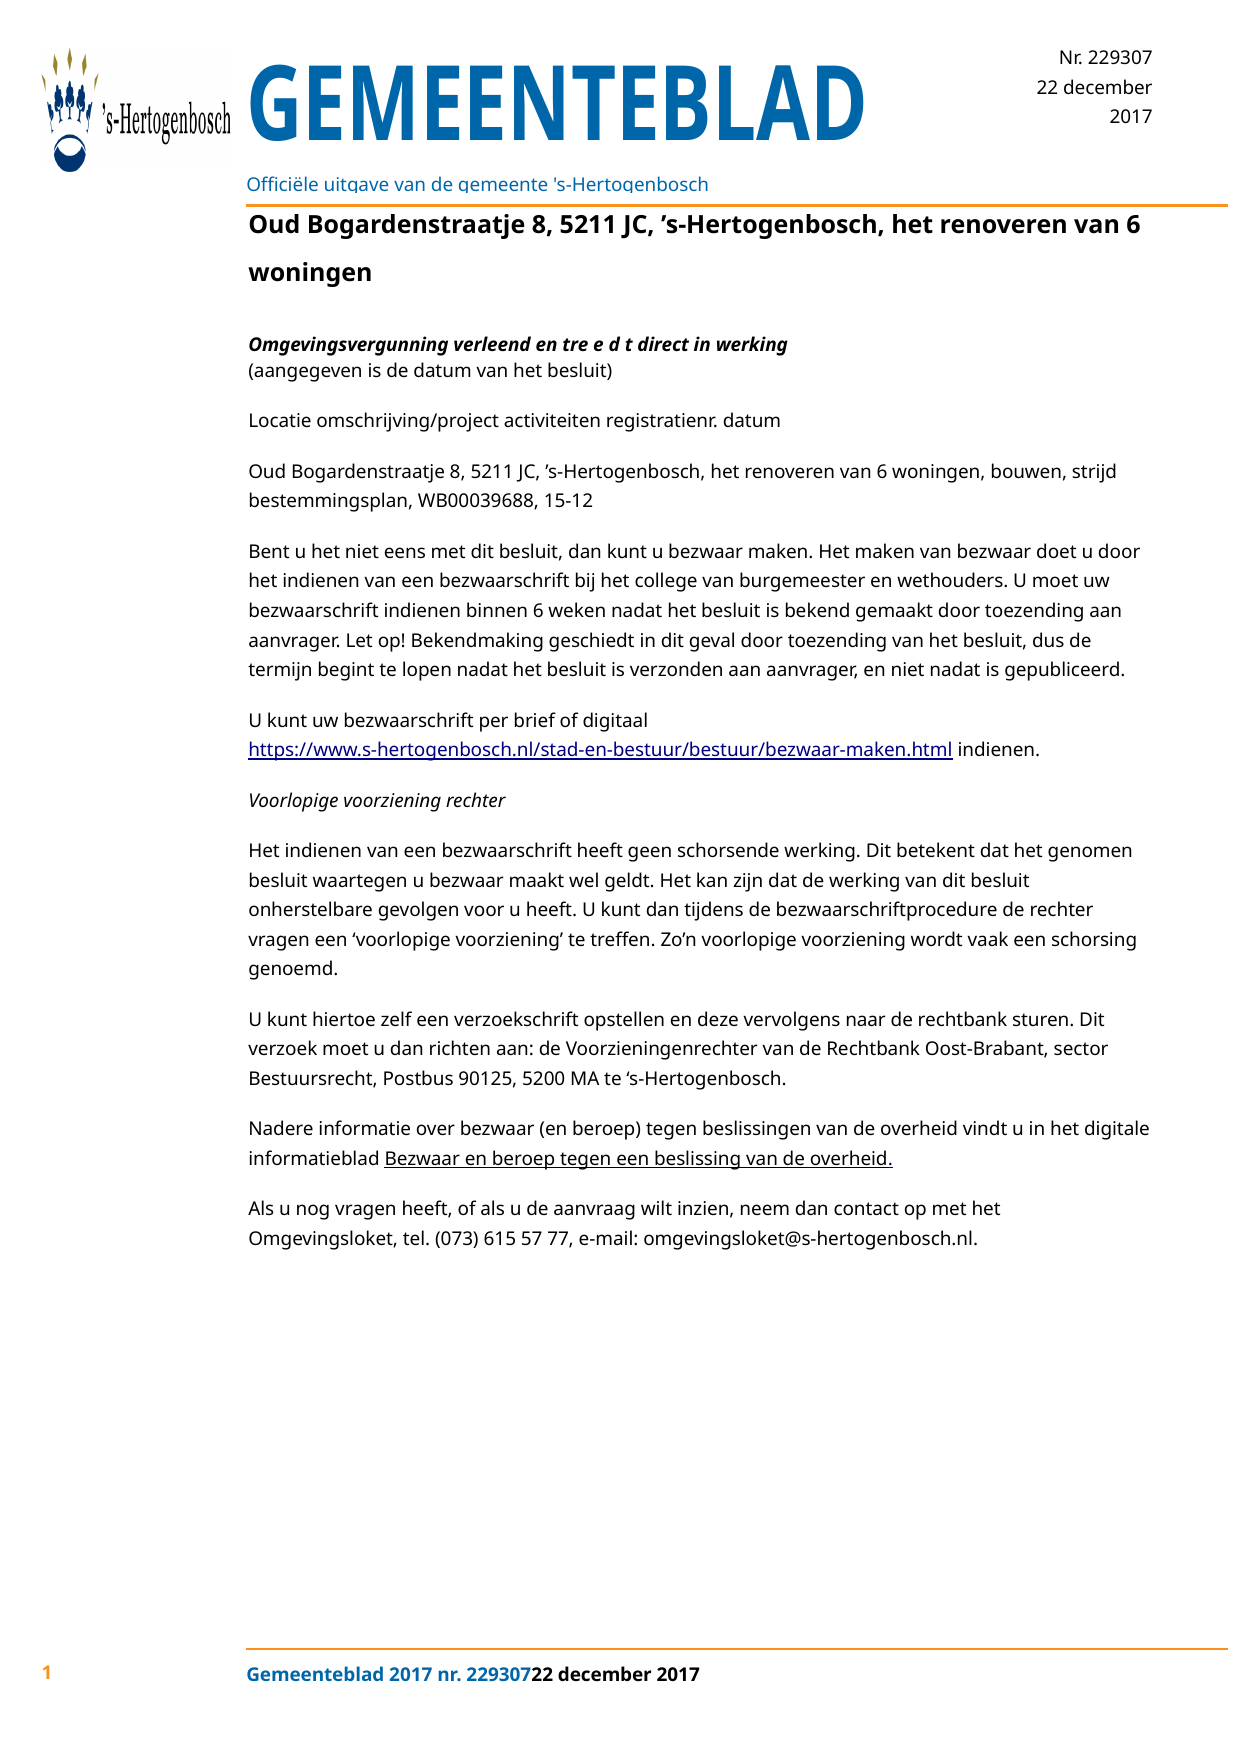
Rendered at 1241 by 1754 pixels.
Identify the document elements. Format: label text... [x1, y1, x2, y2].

text Oud Bogardenstraatje 8, 5211 JC, ’s-Hertogenbosch, het renoveren van 6 woningen [248, 207, 1152, 288]
text U kunt hiertoe zelf een verzoekschrift opstellen en deze vervolgens naar de rechtbank sturen. Dit verzoek moet u dan richten aan: de Voorzieningenrechter van de Rechtbank Oost-Brabant, sector Bestuursrecht, Postbus 90125, 5200 MA te ‘s-Hertogenbosch. [248, 1006, 1152, 1091]
text Voorlopige voorziening rechter [248, 787, 1152, 812]
picture [41, 47, 231, 172]
text U kunt uw bezwaarschrift per brief of digitaal https://www.s-hertogenbosch.nl/stad-en-bestuur/bestuur/bezwaar-maken.html indienen. [248, 707, 1152, 762]
text Locatie omschrijving/project activiteiten registratienr. datum [248, 408, 1152, 433]
text Omgevingsvergunning verleend en tre e d t direct in werking [248, 331, 1152, 357]
text Nadere informatie over bezwaar (en beroep) tegen beslissingen van de overheid vindt u in het digitale informatieblad Bezwaar en beroep tegen een beslissing van de overheid. [248, 1116, 1152, 1171]
text Het indienen van een bezwaarschrift heeft geen schorsende werking. Dit betekent dat het genomen besluit waartegen u bezwaar maakt wel geldt. Het kan zijn dat de werking van dit besluit onherstelbare gevolgen voor u heeft. U kunt dan tijdens de bezwaarschriftprocedure de rechter vragen een ‘voorlopige voorziening’ te treffen. Zo’n voorlopige voorziening wordt vaak een schorsing genoemd. [248, 837, 1152, 981]
text Bent u het niet eens met dit besluit, dan kunt u bezwaar maken. Het maken van bezwaar doet u door het indienen van een bezwaarschrift bij het college van burgemeester en wethouders. U moet uw bezwaarschrift indienen binnen 6 weken nadat het besluit is bekend gemaakt door toezending aan aanvrager. Let op! Bekendmaking geschiedt in dit geval door toezending van het besluit, dus de termijn begint te lopen nadat het besluit is verzonden aan aanvrager, en niet nadat is gepubliceerd. [248, 538, 1152, 682]
text Als u nog vragen heeft, of als u de aanvraag wilt inzien, neem dan contact op met het Omgevingsloket, tel. (073) 615 57 77, e-mail: omgevingsloket@s-hertogenbosch.nl. [248, 1196, 1152, 1251]
text Oud Bogardenstraatje 8, 5211 JC, ’s-Hertogenbosch, het renoveren van 6 woningen, bouwen, strijd bestemmingsplan, WB00039688, 15-12 [248, 458, 1152, 513]
text (aangegeven is de datum van het besluit) [248, 357, 1152, 383]
